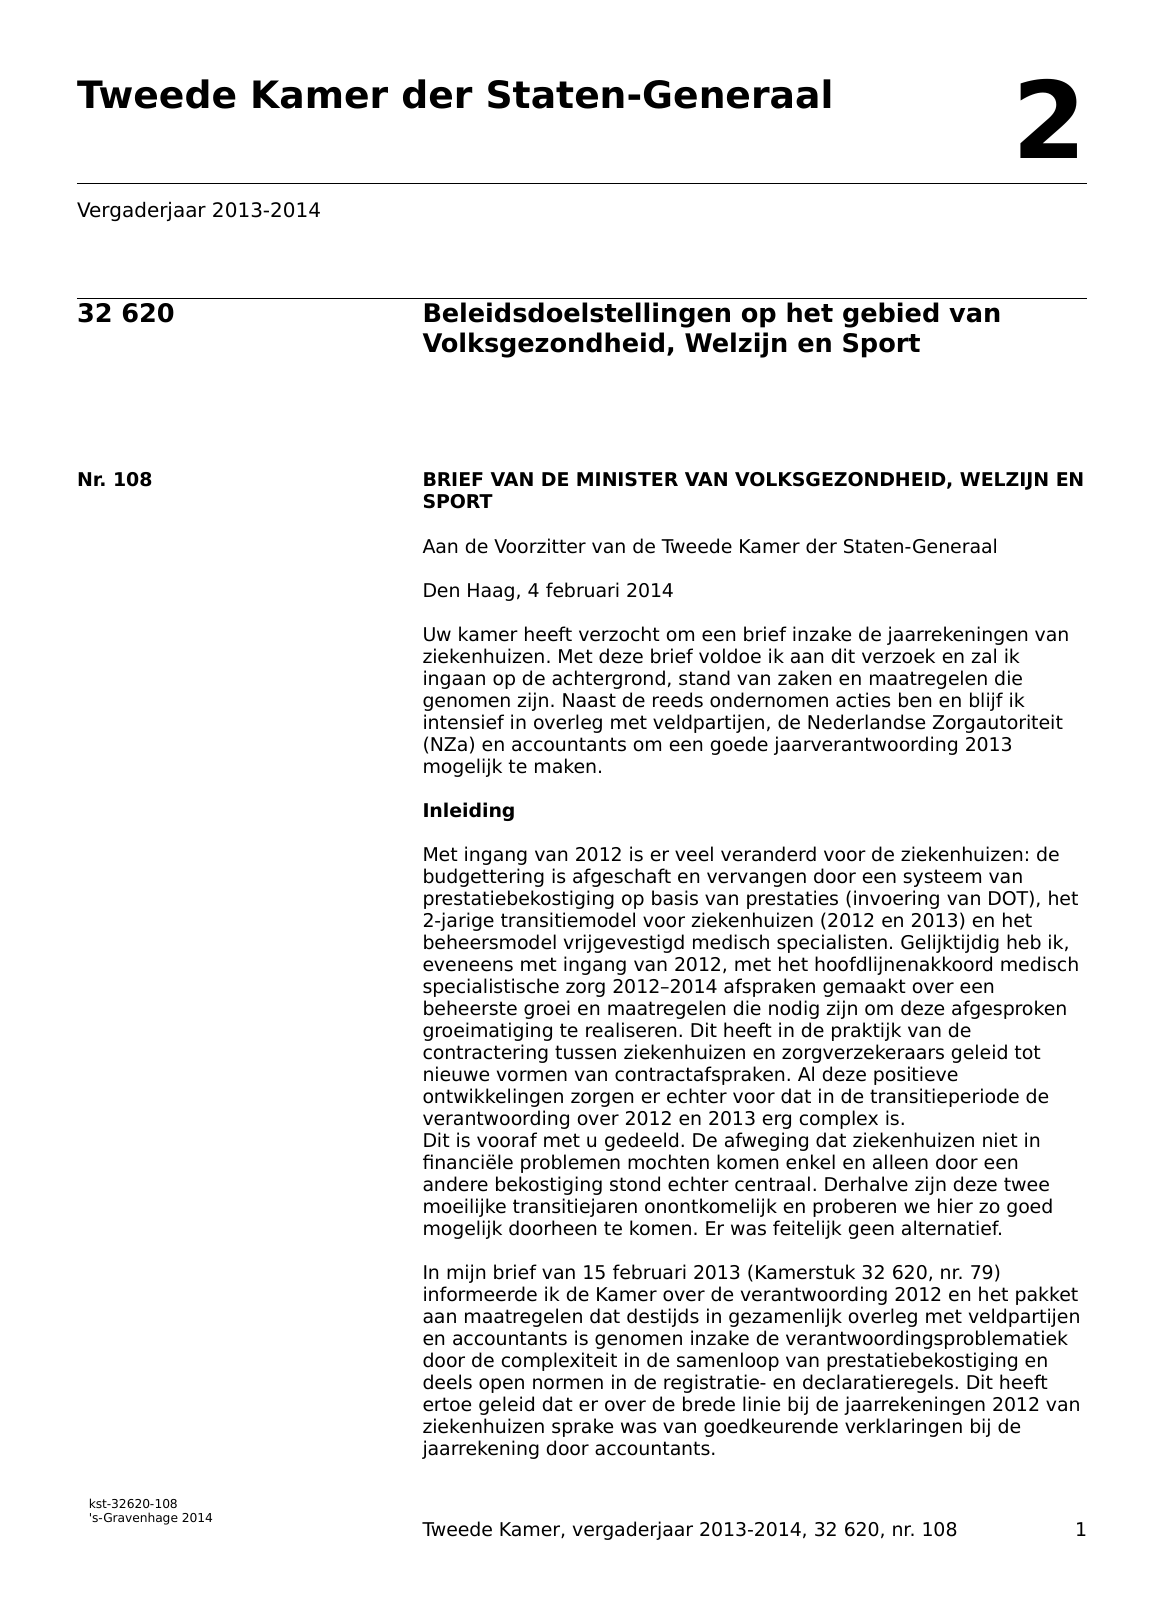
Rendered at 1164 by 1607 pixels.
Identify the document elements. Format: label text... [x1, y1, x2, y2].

text Aan de Voorzitter van de Tweede Kamer der Staten-Generaal [422, 536, 1087, 557]
table_cell Vergaderjaar 2013-2014 [77, 184, 1087, 298]
text Dit is vooraf met u gedeeld. De afweging dat ziekenhuizen niet in financiële problemen mochten komen enkel en alleen door een andere bekostiging stond echter centraal. Derhalve zijn deze twee moeilijke transitiejaren onontkomelijk en proberen we hier zo goed mogelijk doorheen te komen. Er was feitelijk geen alternatief. [422, 1130, 1087, 1240]
subtitle Nr. 108 BRIEF VAN DE MINISTER VAN VOLKSGEZONDHEID, WELZIJN EN SPORT [77, 469, 1087, 513]
text Uw kamer heeft verzocht om een brief inzake de jaarrekeningen van ziekenhuizen. Met deze brief voldoe ik aan dit verzoek en zal ik ingaan op de achtergrond, stand van zaken en maatregelen die genomen zijn. Naast de reeds ondernomen acties ben en blijf ik intensief in overleg met veldpartijen, de Nederlandse Zorgautoriteit (NZa) en accountants om een goede jaarverantwoording 2013 mogelijk te maken. [422, 624, 1087, 778]
subtitle Inleiding [422, 800, 1087, 822]
text 's-Gravenhage 2014 [88, 1511, 323, 1525]
table_header Tweede Kamer der Staten-Generaal [77, 59, 886, 183]
text kst-32620-108 [88, 1497, 323, 1511]
subtitle 32 620 Beleidsdoelstellingen op het gebied van Volksgezondheid, Welzijn en Sport [77, 299, 1087, 358]
text Den Haag, 4 februari 2014 [422, 580, 1087, 602]
text Met ingang van 2012 is er veel veranderd voor de ziekenhuizen: de budgettering is afgeschaft en vervangen door een systeem van prestatiebekostiging op basis van prestaties (invoering van DOT), het 2-jarige transitiemodel voor ziekenhuizen (2012 en 2013) en het beheersmodel vrijgevestigd medisch specialisten. Gelijktijdig heb ik, eveneens met ingang van 2012, met het hoofdlijnenakkoord medisch specialistische zorg 2012–2014 afspraken gemaakt over een beheerste groei en maatregelen die nodig zijn om deze afgesproken groeimatiging te realiseren. Dit heeft in de praktijk van de contractering tussen ziekenhuizen en zorgverzekeraars geleid tot nieuwe vormen van contractafspraken. Al deze positieve ontwikkelingen zorgen er echter voor dat in de transitieperiode de verantwoording over 2012 en 2013 erg complex is. [422, 844, 1087, 1130]
table_header 2 [886, 59, 1087, 183]
text In mijn brief van 15 februari 2013 (Kamerstuk 32 620, nr. 79) informeerde ik de Kamer over de verantwoording 2012 en het pakket aan maatregelen dat destijds in gezamenlijk overleg met veldpartijen en accountants is genomen inzake de verantwoordingsproblematiek door de complexiteit in de samenloop van prestatiebekostiging en deels open normen in de registratie- en declaratieregels. Dit heeft ertoe geleid dat er over de brede linie bij de jaarrekeningen 2012 van ziekenhuizen sprake was van goedkeurende verklaringen bij de jaarrekening door accountants. [422, 1262, 1087, 1460]
